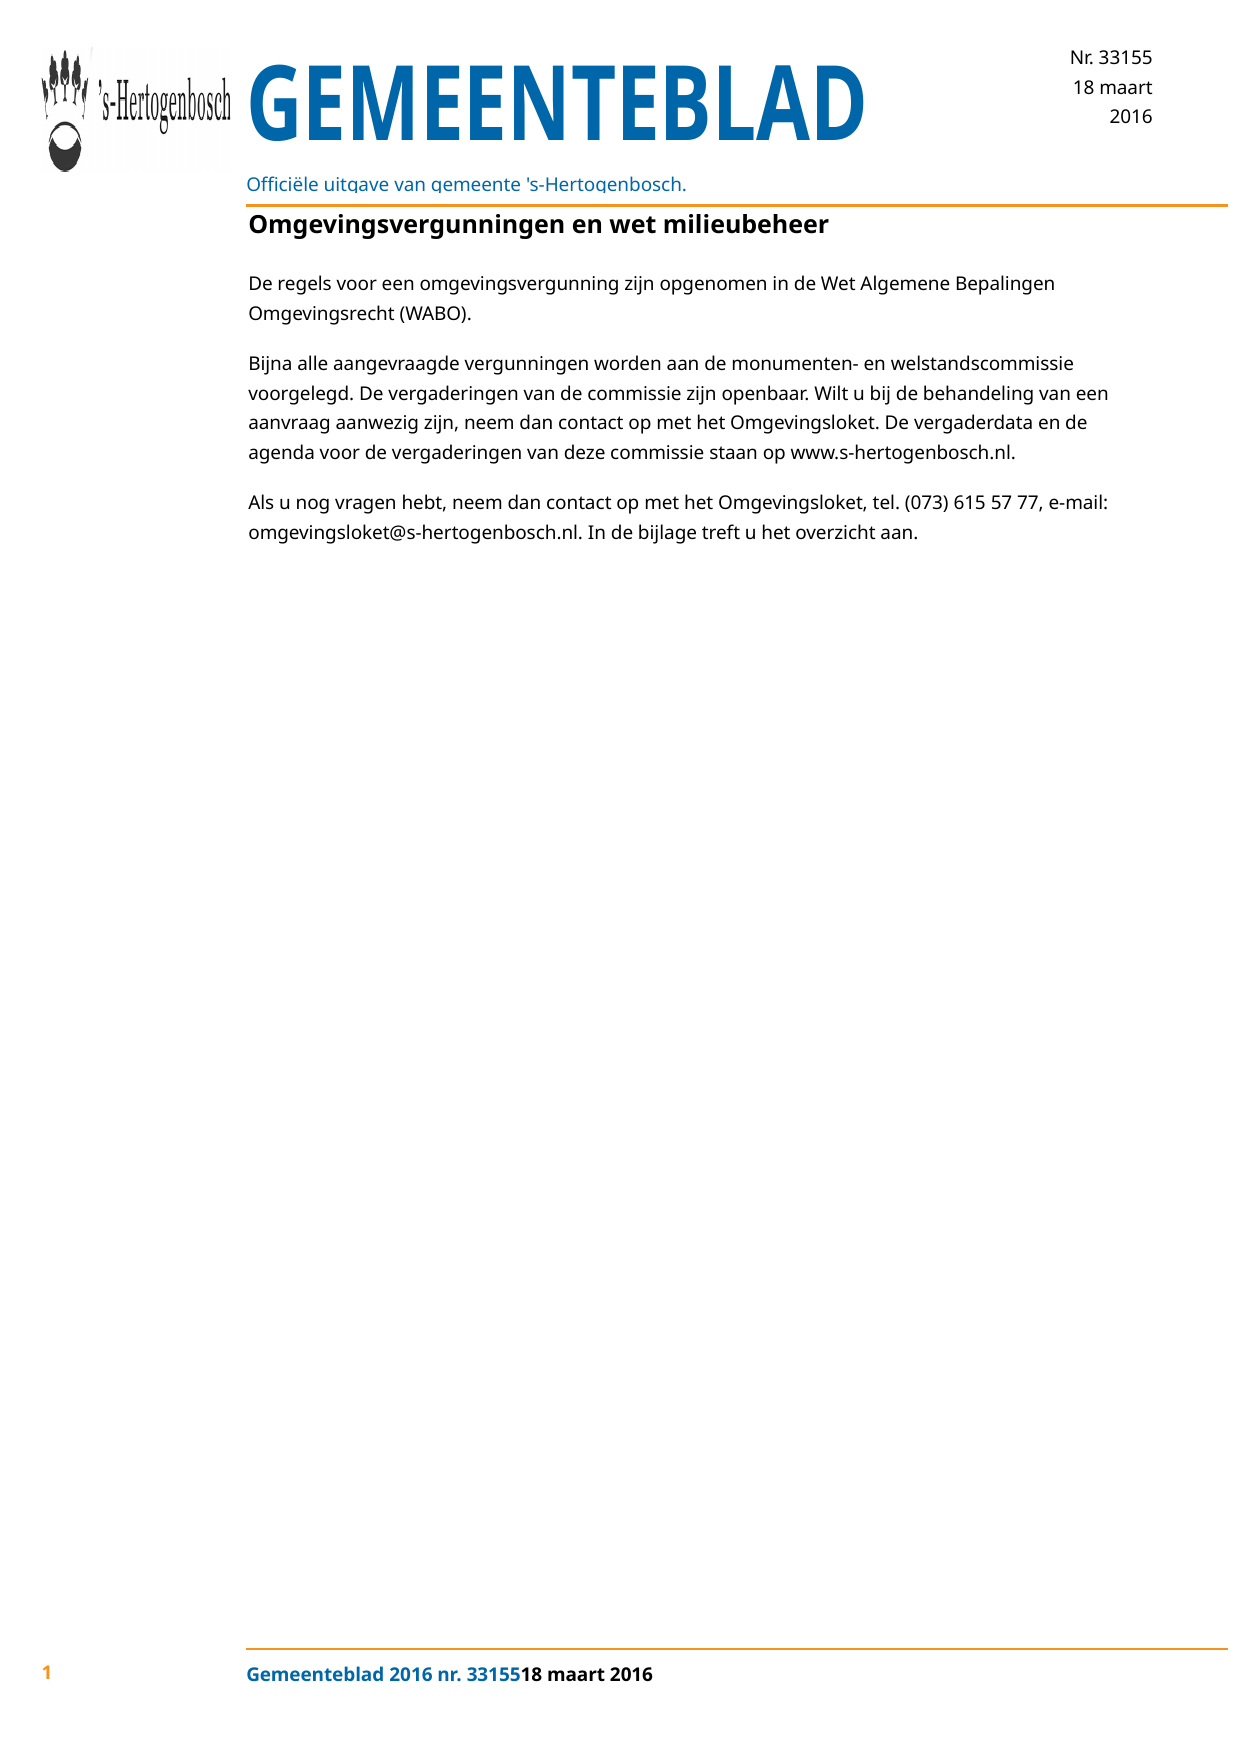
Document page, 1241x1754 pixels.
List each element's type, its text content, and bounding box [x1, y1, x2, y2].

text De regels voor een omgevingsvergunning zijn opgenomen in de Wet Algemene Bepalingen Omgevingsrecht (WABO). [248, 270, 1152, 326]
text Bijna alle aangevraagde vergunningen worden aan de monumenten- en welstandscommissie voorgelegd. De vergaderingen van de commissie zijn openbaar. Wilt u bij de behandeling van een aanvraag aanwezig zijn, neem dan contact op met het Omgevingsloket. De vergaderdata en de agenda voor de vergaderingen van deze commissie staan op www.s-hertogenbosch.nl. [248, 350, 1152, 465]
text Omgevingsvergunningen en wet milieubeheer [248, 207, 1152, 241]
picture [41, 47, 231, 172]
text Als u nog vragen hebt, neem dan contact op met het Omgevingsloket, tel. (073) 615 57 77, e-mail: omgevingsloket@s-hertogenbosch.nl. In de bijlage treft u het overzicht aan. [248, 489, 1152, 545]
